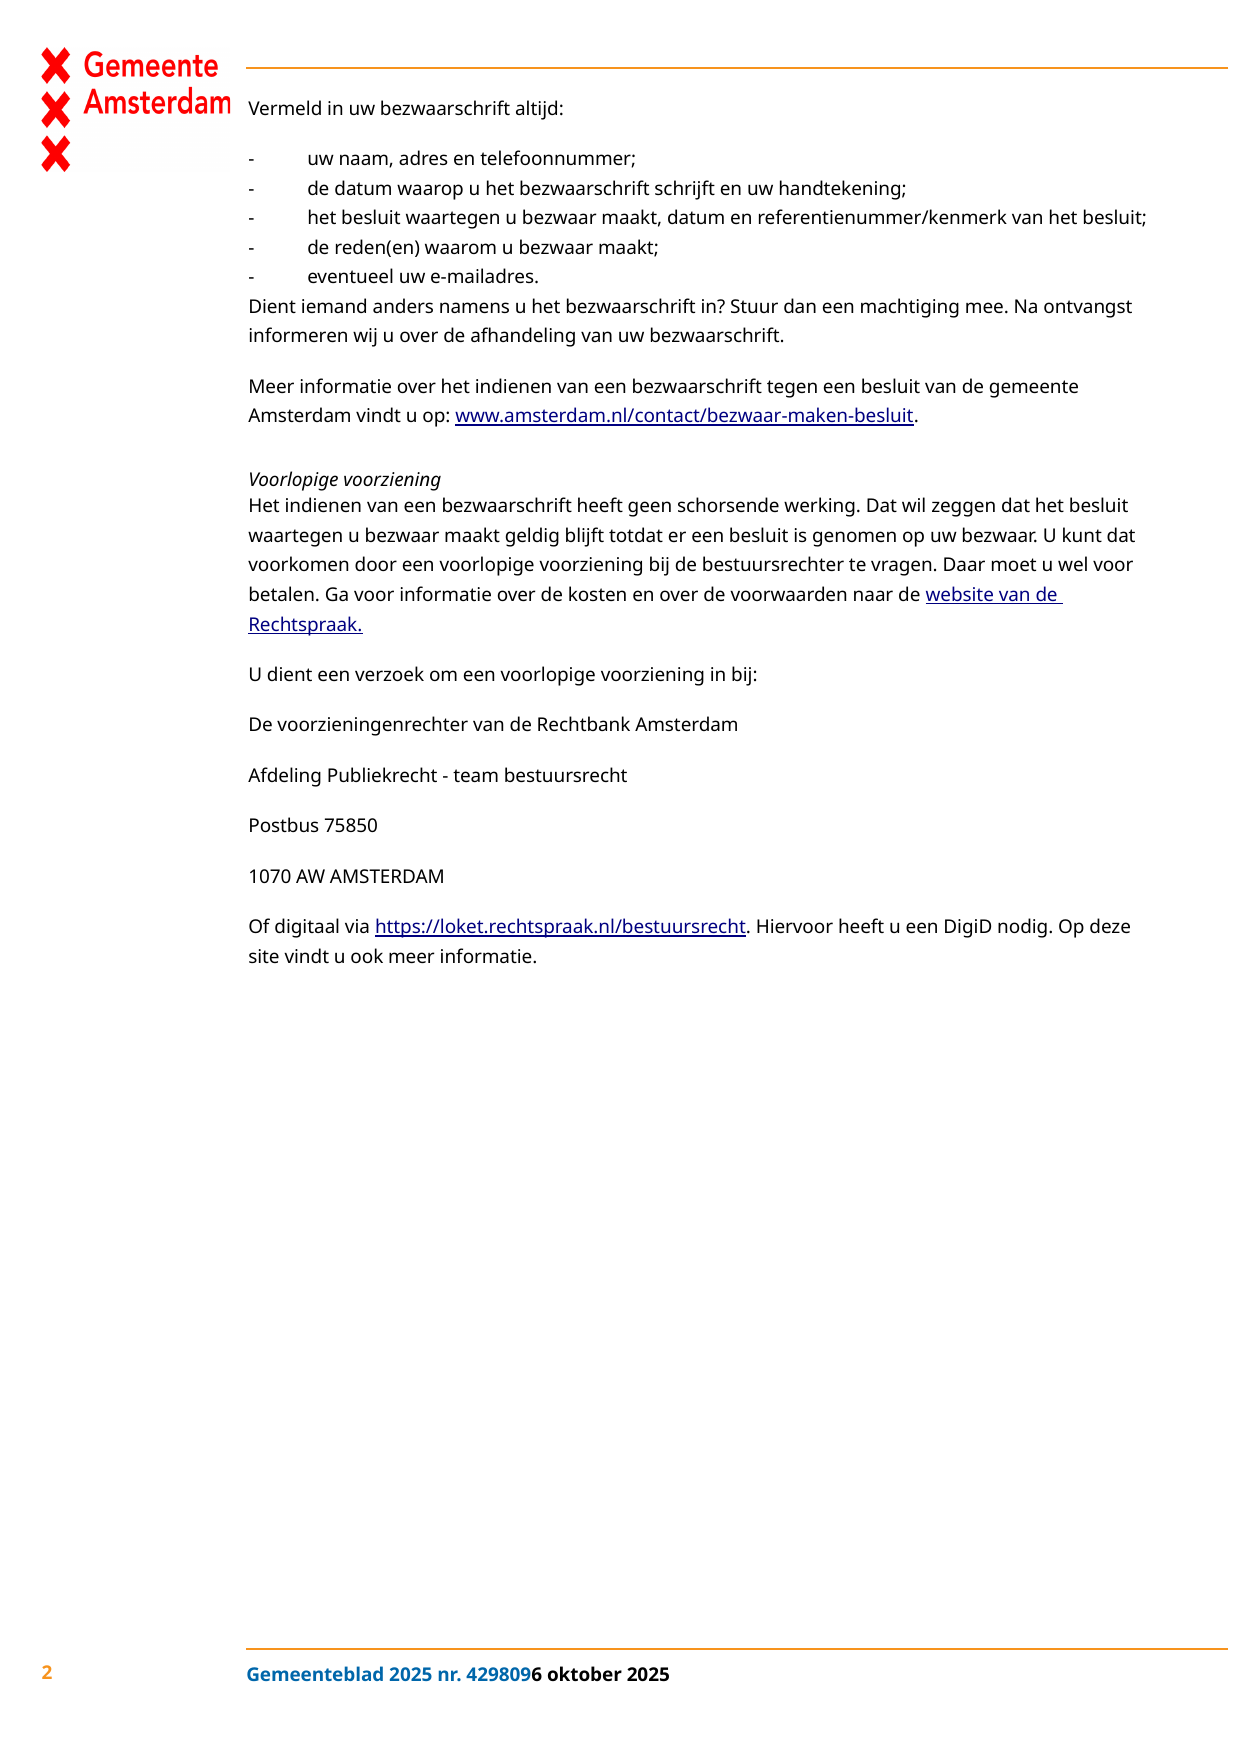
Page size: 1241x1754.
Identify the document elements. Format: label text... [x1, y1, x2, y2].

text U dient een verzoek om een voorlopige voorziening in bij: [248, 661, 1152, 687]
list uw naam, adres en telefoonnummer; [248, 145, 1152, 171]
text Vermeld in uw bezwaarschrift altijd: [248, 95, 1152, 121]
picture [41, 47, 231, 172]
text De voorzieningenrechter van de Rechtbank Amsterdam [248, 712, 1152, 737]
text Voorlopige voorziening [248, 467, 1152, 492]
text Of digitaal via https://loket.rechtspraak.nl/bestuursrecht. Hiervoor heeft u een DigiD nodig. Op deze site vindt u ook meer informatie. [248, 913, 1152, 968]
list het besluit waartegen u bezwaar maakt, datum en referentienummer/kenmerk van het besluit; [248, 204, 1152, 230]
text Dient iemand anders namens u het bezwaarschrift in? Stuur dan een machtiging mee. Na ontvangst informeren wij u over de afhandeling van uw bezwaarschrift. [248, 293, 1152, 348]
text Afdeling Publiekrecht - team bestuursrecht [248, 762, 1152, 788]
list de datum waarop u het bezwaarschrift schrijft en uw handtekening; [248, 175, 1152, 201]
text Meer informatie over het indienen van een bezwaarschrift tegen een besluit van de gemeente Amsterdam vindt u op: www.amsterdam.nl/contact/bezwaar-maken-besluit. [248, 373, 1152, 428]
text Postbus 75850 [248, 812, 1152, 838]
text 1070 AW AMSTERDAM [248, 863, 1152, 888]
list eventueel uw e-mailadres. [248, 263, 1152, 289]
list de reden(en) waarom u bezwaar maakt; [248, 234, 1152, 260]
text Het indienen van een bezwaarschrift heeft geen schorsende werking. Dat wil zeggen dat het besluit waartegen u bezwaar maakt geldig blijft totdat er een besluit is genomen op uw bezwaar. U kunt dat voorkomen door een voorlopige voorziening bij de bestuursrechter te vragen. Daar moet u wel voor betalen. Ga voor informatie over de kosten en over de voorwaarden naar de website van de Rechtspraak. [248, 492, 1152, 636]
